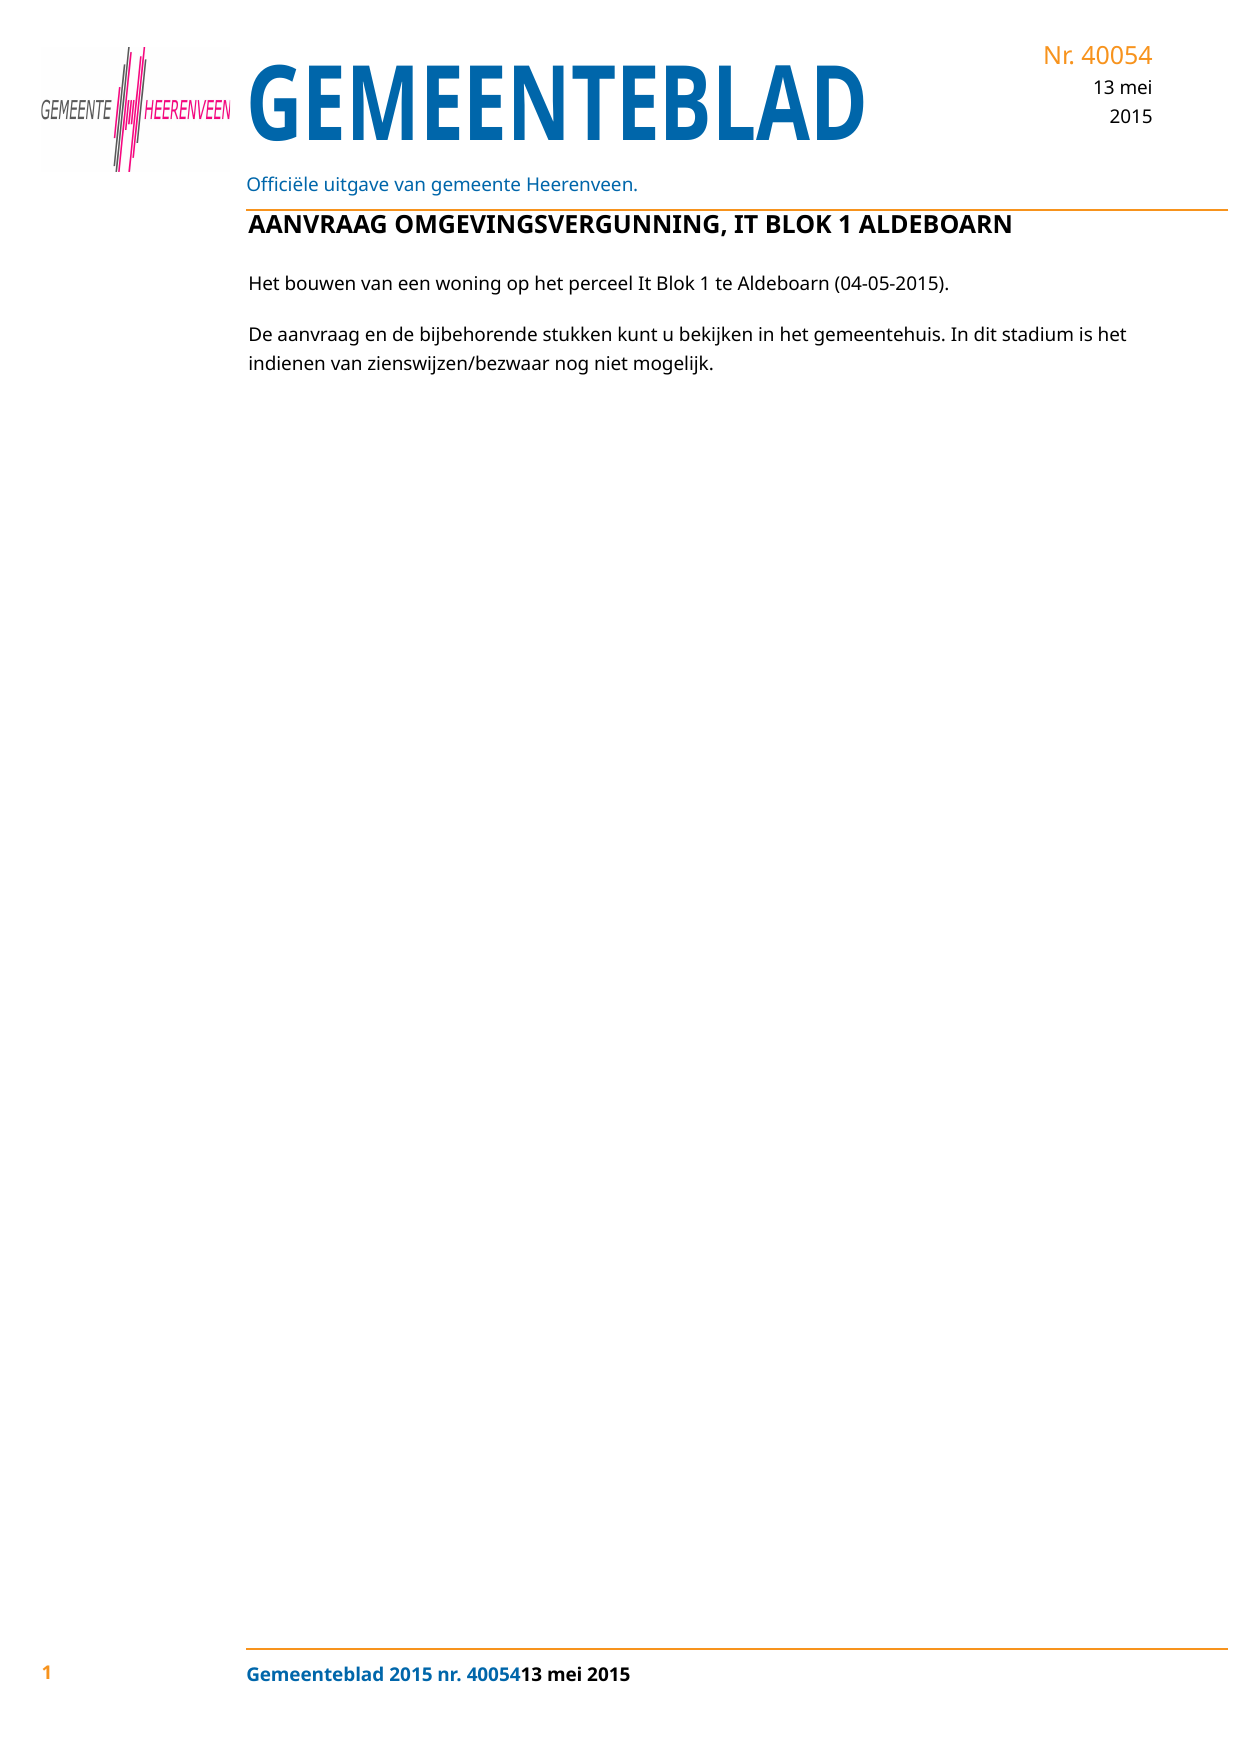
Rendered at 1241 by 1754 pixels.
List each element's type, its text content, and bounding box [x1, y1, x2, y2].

text AANVRAAG OMGEVINGSVERGUNNING, IT BLOK 1 ALDEBOARN [248, 211, 1152, 241]
text De aanvraag en de bijbehorende stukken kunt u bekijken in het gemeentehuis. In dit stadium is het indienen van zienswijzen/bezwaar nog niet mogelijk. [248, 321, 1152, 376]
text Het bouwen van een woning op het perceel It Blok 1 te Aldeboarn (04-05-2015). [248, 270, 1152, 296]
picture [41, 47, 231, 172]
